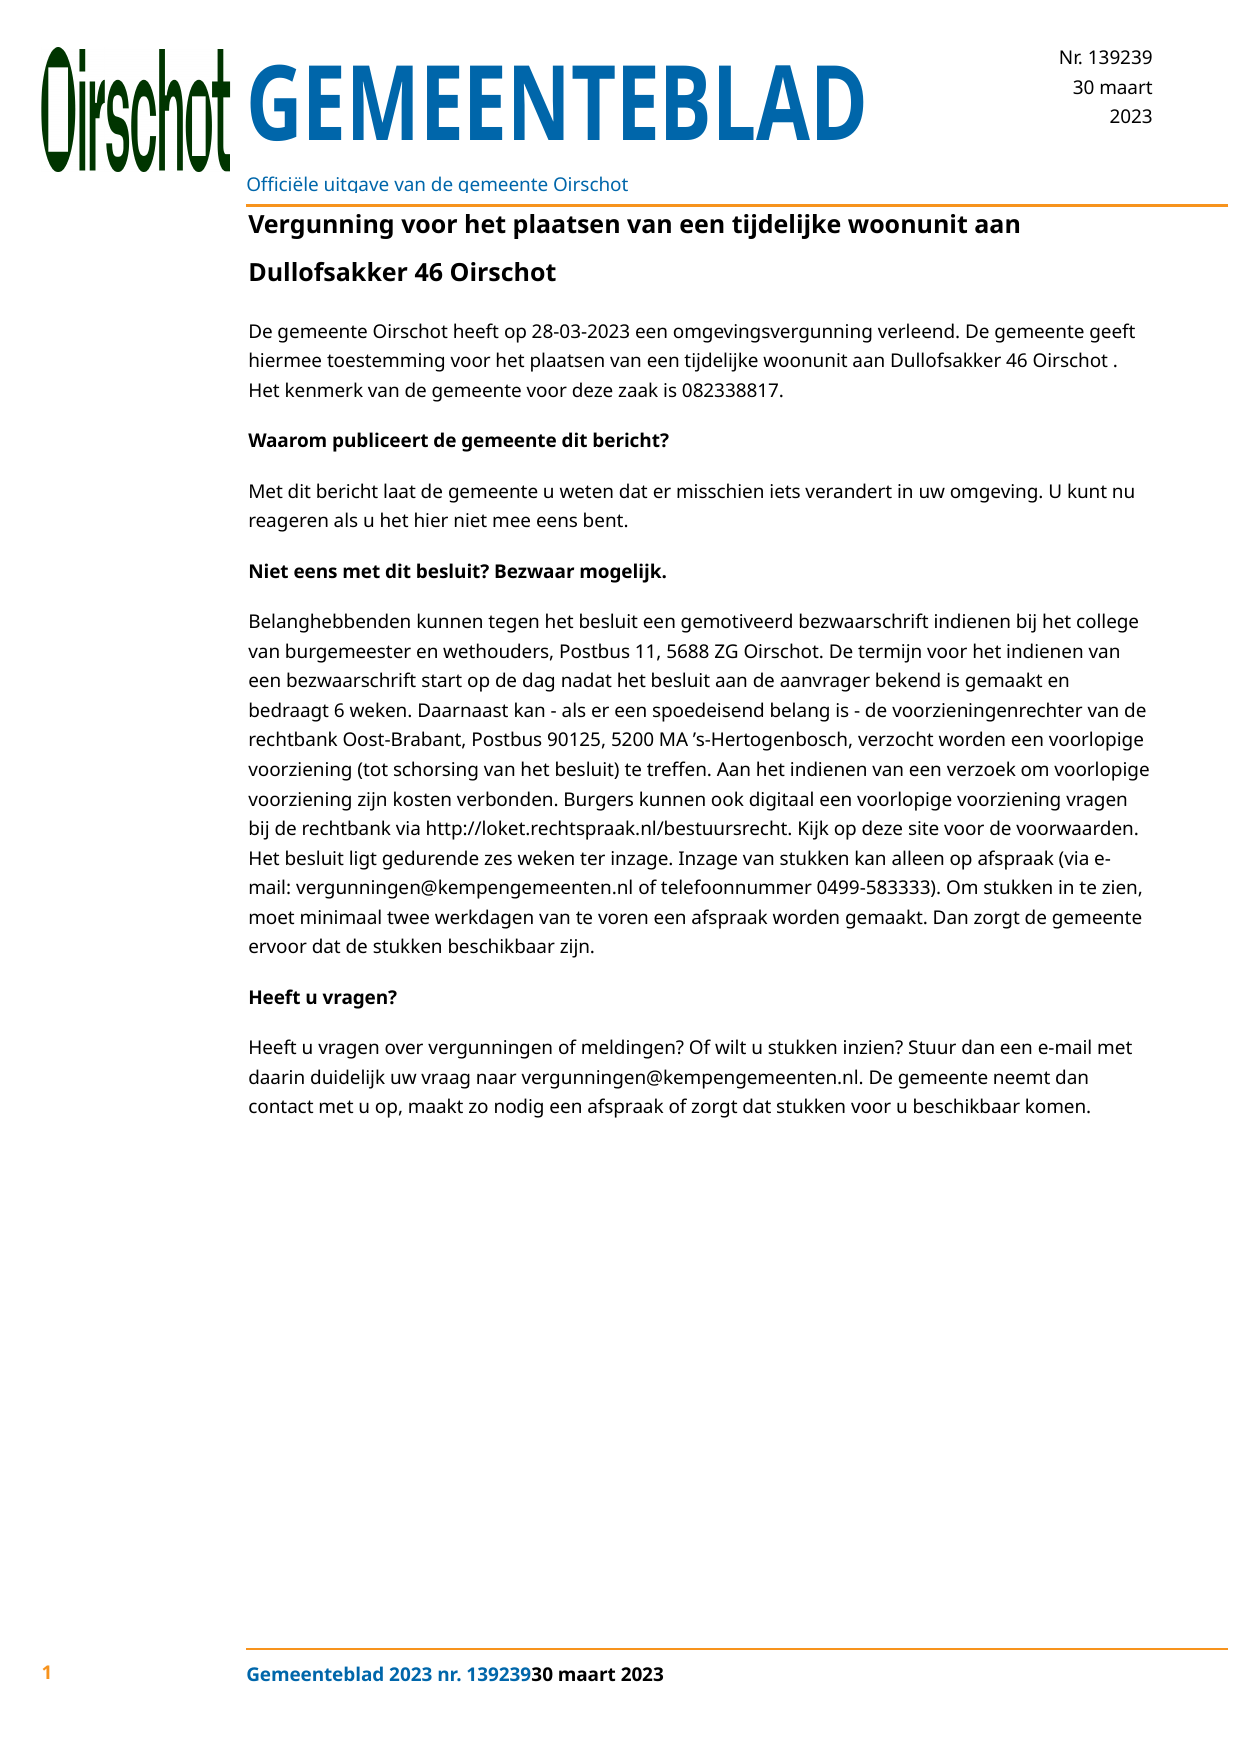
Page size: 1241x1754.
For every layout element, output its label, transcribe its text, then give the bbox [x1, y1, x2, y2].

text Heeft u vragen over vergunningen of meldingen? Of wilt u stukken inzien? Stuur dan een e-mail met daarin duidelijk uw vraag naar vergunningen@kempengemeenten.nl. De gemeente neemt dan contact met u op, maakt zo nodig een afspraak of zorgt dat stukken voor u beschikbaar komen. [248, 1034, 1152, 1119]
text Niet eens met dit besluit? Bezwaar mogelijk. [248, 558, 1152, 584]
text Belanghebbenden kunnen tegen het besluit een gemotiveerd bezwaarschrift indienen bij het college van burgemeester en wethouders, Postbus 11, 5688 ZG Oirschot. De termijn voor het indienen van een bezwaarschrift start op de dag nadat het besluit aan de aanvrager bekend is gemaakt en bedraagt 6 weken. Daarnaast kan - als er een spoedeisend belang is - de voorzieningenrechter van de rechtbank Oost-Brabant, Postbus 90125, 5200 MA ’s-Hertogenbosch, verzocht worden een voorlopige voorziening (tot schorsing van het besluit) te treffen. Aan het indienen van een verzoek om voorlopige voorziening zijn kosten verbonden. Burgers kunnen ook digitaal een voorlopige voorziening vragen bij de rechtbank via http://loket.rechtspraak.nl/bestuursrecht. Kijk op deze site voor de voorwaarden. Het besluit ligt gedurende zes weken ter inzage. Inzage van stukken kan alleen op afspraak (via e-mail: vergunningen@kempengemeenten.nl of telefoonnummer 0499-583333). Om stukken in te zien, moet minimaal twee werkdagen van te voren een afspraak worden gemaakt. Dan zorgt de gemeente ervoor dat de stukken beschikbaar zijn. [248, 608, 1152, 959]
text Heeft u vragen? [248, 984, 1152, 1010]
text De gemeente Oirschot heeft op 28-03-2023 een omgevingsvergunning verleend. De gemeente geeft hiermee toestemming voor het plaatsen van een tijdelijke woonunit aan Dullofsakker 46 Oirschot . Het kenmerk van de gemeente voor deze zaak is 082338817. [248, 318, 1152, 403]
picture [41, 47, 231, 172]
text Waarom publiceert de gemeente dit bericht? [248, 427, 1152, 453]
text Met dit bericht laat de gemeente u weten dat er misschien iets verandert in uw omgeving. U kunt nu reageren als u het hier niet mee eens bent. [248, 478, 1152, 533]
text Vergunning voor het plaatsen van een tijdelijke woonunit aan Dullofsakker 46 Oirschot [248, 207, 1152, 288]
